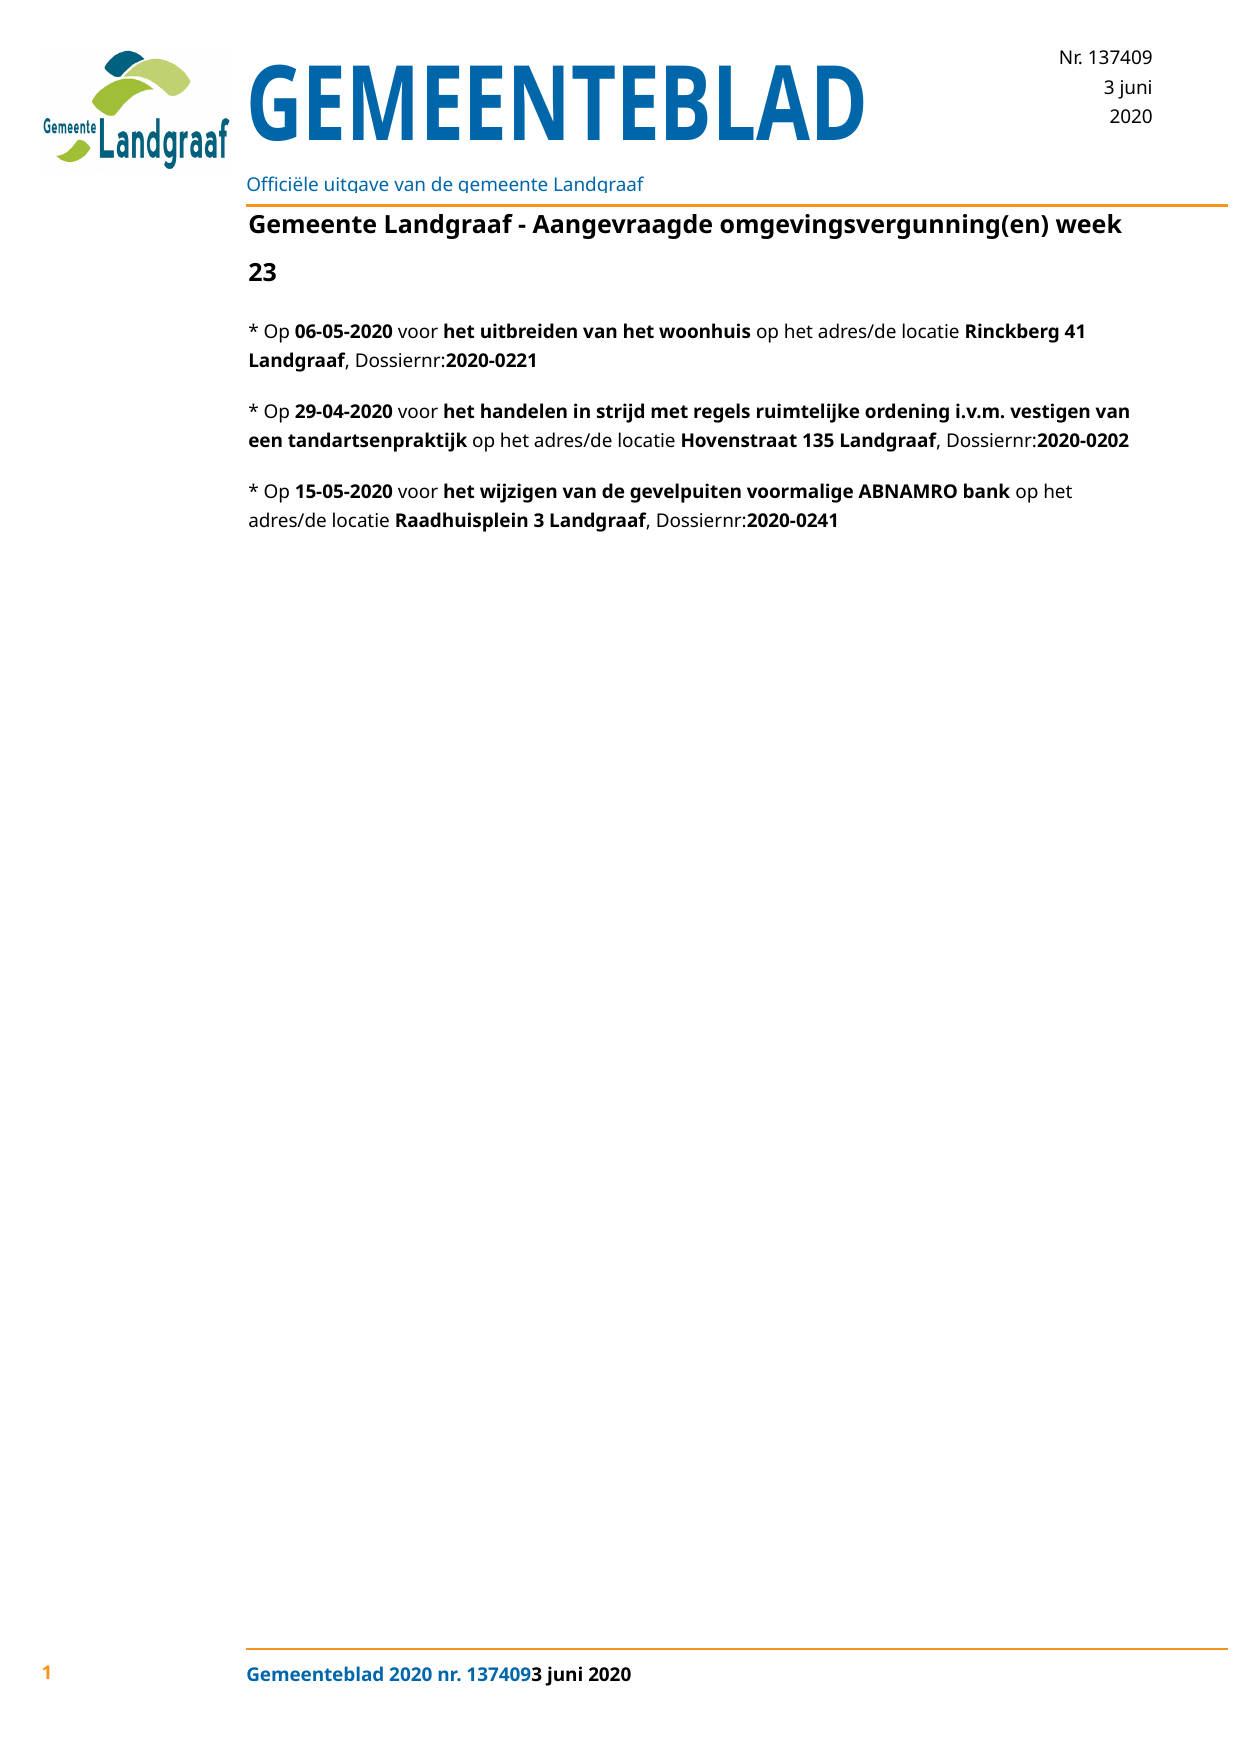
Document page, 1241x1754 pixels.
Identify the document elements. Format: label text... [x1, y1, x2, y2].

text * Op 29-04-2020 voor het handelen in strijd met regels ruimtelijke ordening i.v.m. vestigen van een tandartsenpraktijk op het adres/de locatie Hovenstraat 135 Landgraaf, Dossiernr:2020-0202 [248, 398, 1152, 453]
text Gemeente Landgraaf - Aangevraagde omgevingsvergunning(en) week 23 [248, 207, 1152, 288]
text * Op 06-05-2020 voor het uitbreiden van het woonhuis op het adres/de locatie Rinckberg 41 Landgraaf, Dossiernr:2020-0221 [248, 318, 1152, 373]
text * Op 15-05-2020 voor het wijzigen van de gevelpuiten voormalige ABNAMRO bank op het adres/de locatie Raadhuisplein 3 Landgraaf, Dossiernr:2020-0241 [248, 478, 1152, 533]
picture [41, 47, 231, 172]
